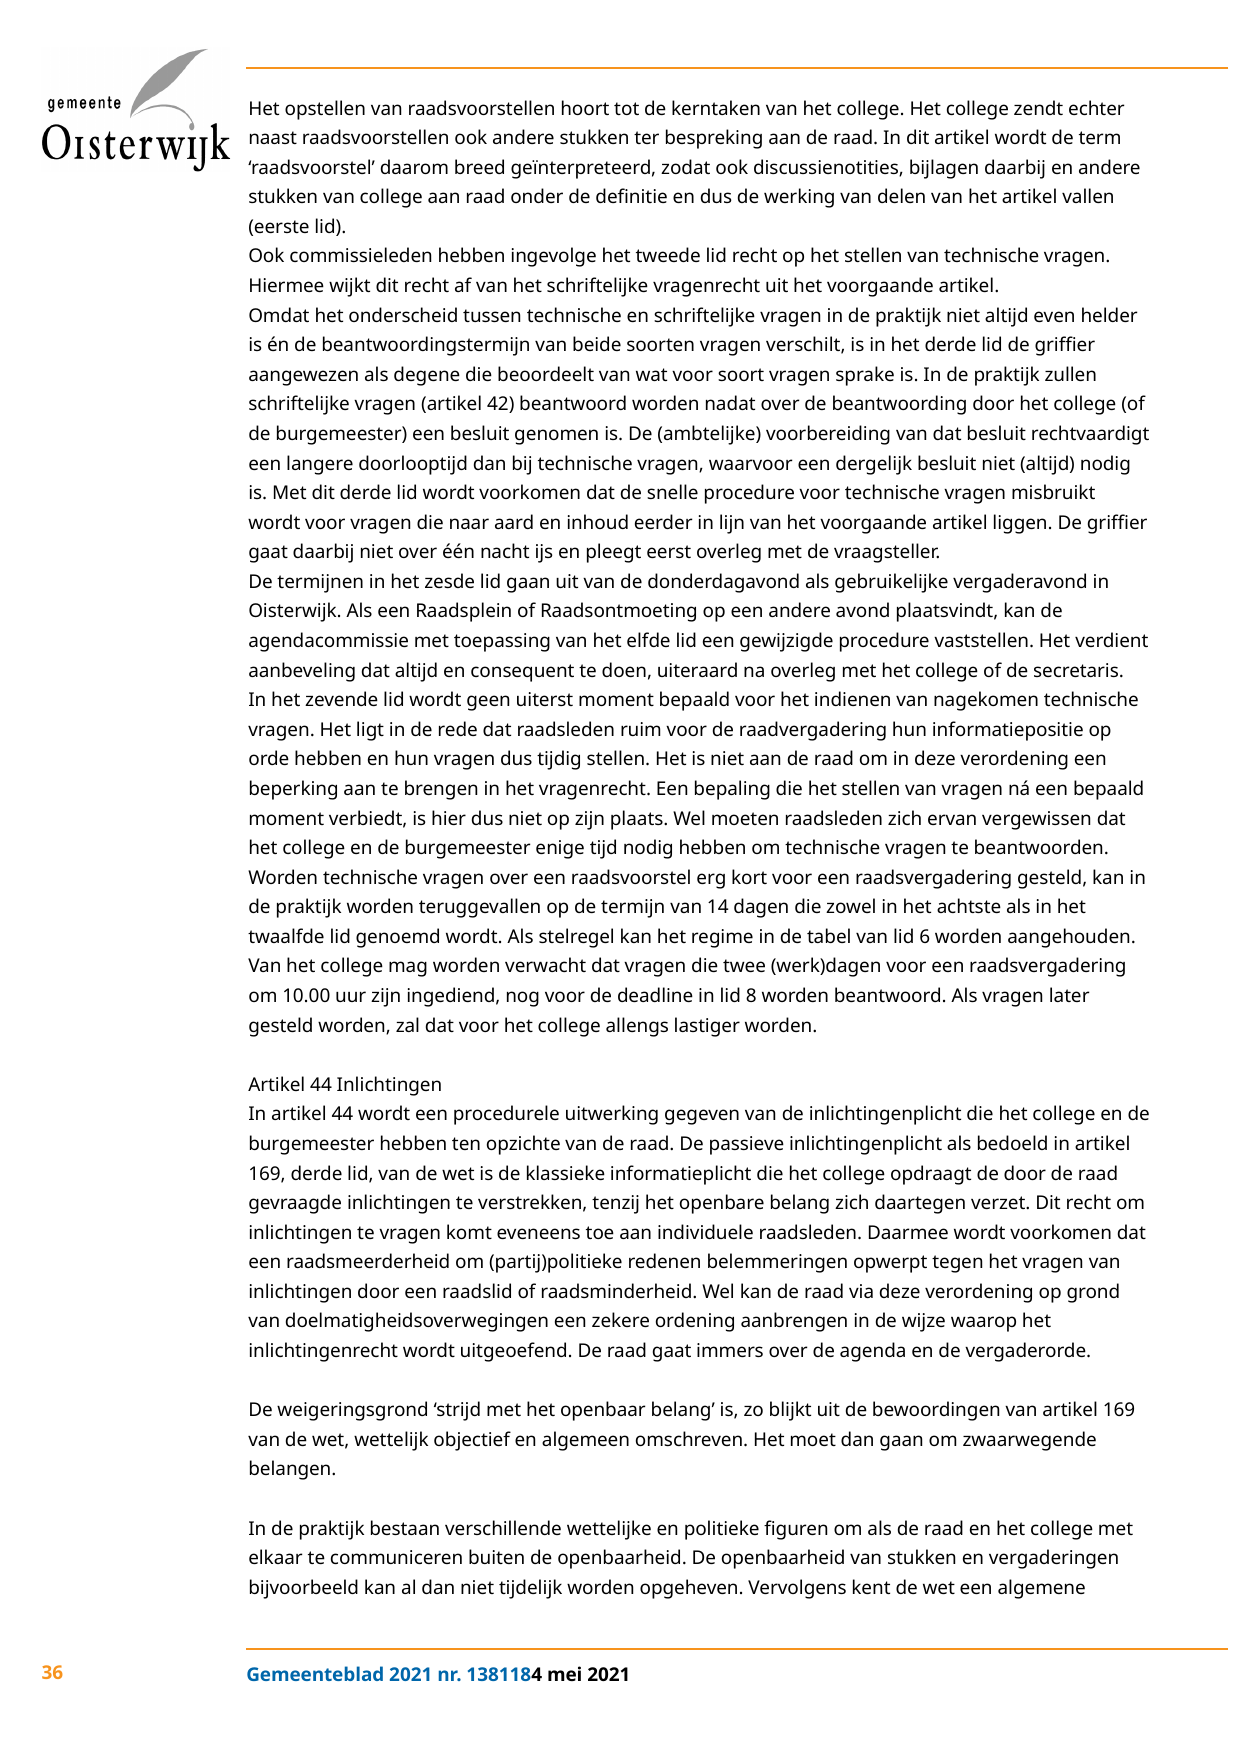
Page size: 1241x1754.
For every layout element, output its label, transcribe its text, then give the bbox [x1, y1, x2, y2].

text Ook commissieleden hebben ingevolge het tweede lid recht op het stellen van technische vragen. Hiermee wijkt dit recht af van het schriftelijke vragenrecht uit het voorgaande artikel. [248, 243, 1152, 298]
text In de praktijk bestaan verschillende wettelijke en politieke figuren om als de raad en het college met elkaar te communiceren buiten de openbaarheid. De openbaarheid van stukken en vergaderingen bijvoorbeeld kan al dan niet tijdelijk worden opgeheven. Vervolgens kent de wet een algemene [248, 1515, 1152, 1600]
picture [41, 47, 231, 172]
text Artikel 44 Inlichtingen [248, 1071, 1152, 1097]
text Omdat het onderscheid tussen technische en schriftelijke vragen in de praktijk niet altijd even helder is én de beantwoordingstermijn van beide soorten vragen verschilt, is in het derde lid de griffier aangewezen als degene die beoordeelt van wat voor soort vragen sprake is. In de praktijk zullen schriftelijke vragen (artikel 42) beantwoord worden nadat over de beantwoording door het college (of de burgemeester) een besluit genomen is. De (ambtelijke) voorbereiding van dat besluit rechtvaardigt een langere doorlooptijd dan bij technische vragen, waarvoor een dergelijk besluit niet (altijd) nodig is. Met dit derde lid wordt voorkomen dat de snelle procedure voor technische vragen misbruikt wordt voor vragen die naar aard en inhoud eerder in lijn van het voorgaande artikel liggen. De griffier gaat daarbij niet over één nacht ijs en pleegt eerst overleg met de vraagsteller. [248, 302, 1152, 564]
text In het zevende lid wordt geen uiterst moment bepaald voor het indienen van nagekomen technische vragen. Het ligt in de rede dat raadsleden ruim voor de raadvergadering hun informatiepositie op orde hebben en hun vragen dus tijdig stellen. Het is niet aan de raad om in deze verordening een beperking aan te brengen in het vragenrecht. Een bepaling die het stellen van vragen ná een bepaald moment verbiedt, is hier dus niet op zijn plaats. Wel moeten raadsleden zich ervan vergewissen dat het college en de burgemeester enige tijd nodig hebben om technische vragen te beantwoorden. Worden technische vragen over een raadsvoorstel erg kort voor een raadsvergadering gesteld, kan in de praktijk worden teruggevallen op de termijn van 14 dagen die zowel in het achtste als in het twaalfde lid genoemd wordt. Als stelregel kan het regime in de tabel van lid 6 worden aangehouden. Van het college mag worden verwacht dat vragen die twee (werk)dagen voor een raadsvergadering om 10.00 uur zijn ingediend, nog voor de deadline in lid 8 worden beantwoord. Als vragen later gesteld worden, zal dat voor het college allengs lastiger worden. [248, 686, 1152, 1038]
text De weigeringsgrond ‘strijd met het openbaar belang’ is, zo blijkt uit de bewoordingen van artikel 169 van de wet, wettelijk objectief en algemeen omschreven. Het moet dan gaan om zwaarwegende belangen. [248, 1396, 1152, 1481]
text Het opstellen van raadsvoorstellen hoort tot de kerntaken van het college. Het college zendt echter naast raadsvoorstellen ook andere stukken ter bespreking aan de raad. In dit artikel wordt de term ‘raadsvoorstel’ daarom breed geïnterpreteerd, zodat ook discussienotities, bijlagen daarbij en andere stukken van college aan raad onder de definitie en dus de werking van delen van het artikel vallen (eerste lid). [248, 95, 1152, 239]
text De termijnen in het zesde lid gaan uit van de donderdagavond als gebruikelijke vergaderavond in Oisterwijk. Als een Raadsplein of Raadsontmoeting op een andere avond plaatsvindt, kan de agendacommissie met toepassing van het elfde lid een gewijzigde procedure vaststellen. Het verdient aanbeveling dat altijd en consequent te doen, uiteraard na overleg met het college of de secretaris. [248, 568, 1152, 683]
text In artikel 44 wordt een procedurele uitwerking gegeven van de inlichtingenplicht die het college en de burgemeester hebben ten opzichte van de raad. De passieve inlichtingenplicht als bedoeld in artikel 169, derde lid, van de wet is de klassieke informatieplicht die het college opdraagt de door de raad gevraagde inlichtingen te verstrekken, tenzij het openbare belang zich daartegen verzet. Dit recht om inlichtingen te vragen komt eveneens toe aan individuele raadsleden. Daarmee wordt voorkomen dat een raadsmeerderheid om (partij)politieke redenen belemmeringen opwerpt tegen het vragen van inlichtingen door een raadslid of raadsminderheid. Wel kan de raad via deze verordening op grond van doelmatigheidsoverwegingen een zekere ordening aanbrengen in de wijze waarop het inlichtingenrecht wordt uitgeoefend. De raad gaat immers over de agenda en de vergaderorde. [248, 1101, 1152, 1363]
